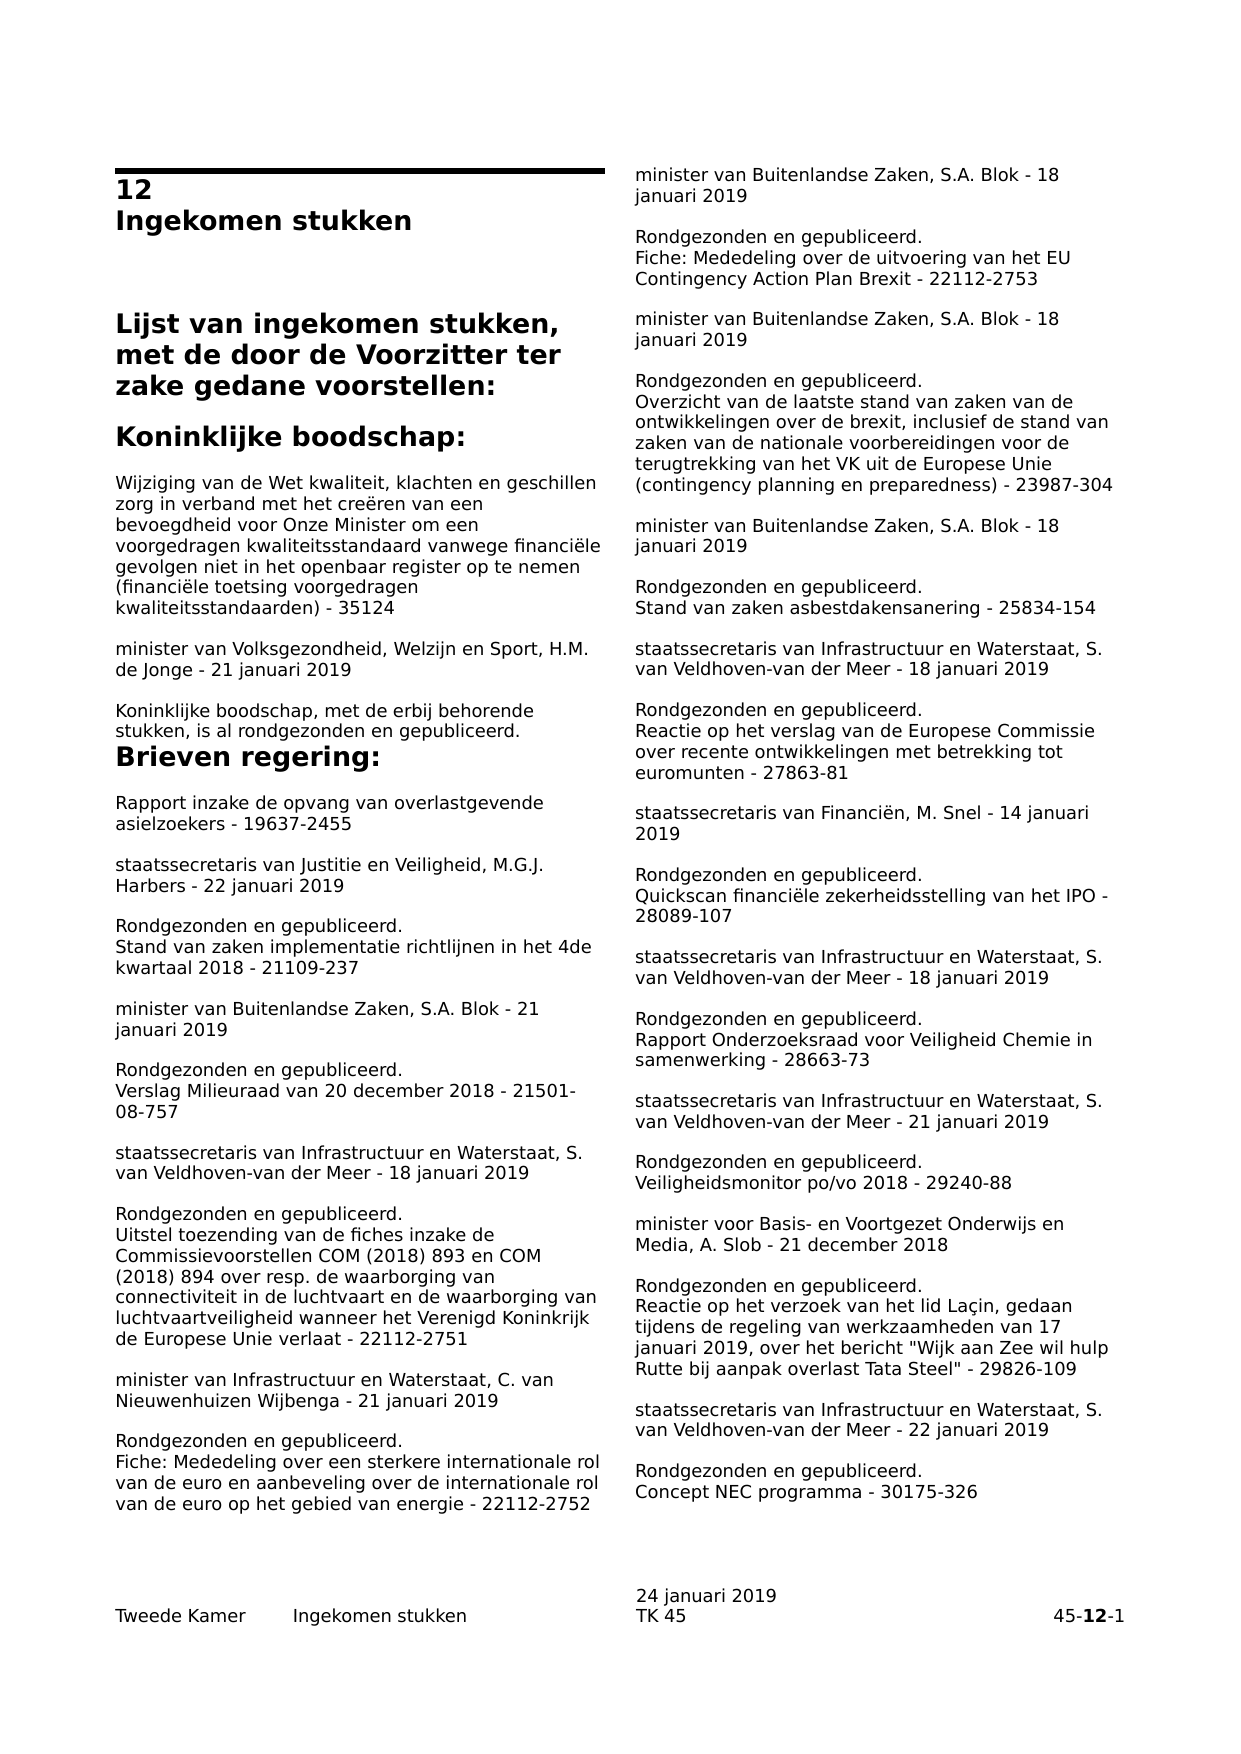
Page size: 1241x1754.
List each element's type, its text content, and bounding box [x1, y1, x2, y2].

title Lijst van ingekomen stukken, met de door de Voorzitter ter zake gedane voorstellen: [115, 308, 605, 402]
text Wijziging van de Wet kwaliteit, klachten en geschillen zorg in verband met het creëren van een bevoegdheid voor Onze Minister om een voorgedragen kwaliteitsstandaard vanwege financiële gevolgen niet in het openbaar register op te nemen (financiële toetsing voorgedragen kwaliteitsstandaarden) - 35124 [115, 473, 605, 619]
text minister van Buitenlandse Zaken, S.A. Blok - 18 januari 2019 [635, 165, 1125, 207]
text Rondgezonden en gepubliceerd. [635, 1008, 1125, 1029]
text minister van Infrastructuur en Waterstaat, C. van Nieuwenhuizen Wijbenga - 21 januari 2019 [115, 1370, 605, 1411]
text Veiligheidsmonitor po/vo 2018 - 29240-88 [635, 1173, 1125, 1194]
text Reactie op het verslag van de Europese Commissie over recente ontwikkelingen met betrekking tot euromunten - 27863-81 [635, 721, 1125, 783]
text Rondgezonden en gepubliceerd. [635, 1461, 1125, 1482]
text Stand van zaken implementatie richtlijnen in het 4de kwartaal 2018 - 21109-237 [115, 937, 605, 979]
text Rondgezonden en gepubliceerd. [115, 1060, 605, 1081]
text Verslag Milieuraad van 20 december 2018 - 21501-08-757 [115, 1081, 605, 1122]
text Rondgezonden en gepubliceerd. [115, 1204, 605, 1225]
text Rapport inzake de opvang van overlastgevende asielzoekers - 19637-2455 [115, 793, 605, 835]
text staatssecretaris van Infrastructuur en Waterstaat, S. van Veldhoven-van der Meer - 22 januari 2019 [635, 1399, 1125, 1441]
text Concept NEC programma - 30175-326 [635, 1482, 1125, 1502]
text staatssecretaris van Infrastructuur en Waterstaat, S. van Veldhoven-van der Meer - 18 januari 2019 [115, 1142, 605, 1184]
text Rondgezonden en gepubliceerd. [635, 700, 1125, 721]
text Uitstel toezending van de fiches inzake de Commissievoorstellen COM (2018) 893 en COM (2018) 894 over resp. de waarborging van connectiviteit in de luchtvaart en de waarborging van luchtvaartveiligheid wanneer het Verenigd Koninkrijk de Europese Unie verlaat - 22112-2751 [115, 1225, 605, 1350]
title Koninklijke boodschap: [115, 422, 605, 453]
text staatssecretaris van Infrastructuur en Waterstaat, S. van Veldhoven-van der Meer - 18 januari 2019 [635, 947, 1125, 988]
text minister van Volksgezondheid, Welzijn en Sport, H.M. de Jonge - 21 januari 2019 [115, 639, 605, 680]
text Rondgezonden en gepubliceerd. [635, 1152, 1125, 1173]
title 12 Ingekomen stukken [115, 174, 605, 237]
text staatssecretaris van Financiën, M. Snel - 14 januari 2019 [635, 803, 1125, 845]
title Brieven regering: [115, 742, 605, 773]
text Quickscan financiële zekerheidsstelling van het IPO - 28089-107 [635, 885, 1125, 927]
text minister voor Basis- en Voortgezet Onderwijs en Media, A. Slob - 21 december 2018 [635, 1214, 1125, 1255]
text Rondgezonden en gepubliceerd. [635, 371, 1125, 391]
text Rapport Onderzoeksraad voor Veiligheid Chemie in samenwerking - 28663-73 [635, 1029, 1125, 1071]
text Fiche: Mededeling over een sterkere internationale rol van de euro en aanbeveling over de internationale rol van de euro op het gebied van energie - 22112-2752 [115, 1452, 605, 1514]
text Rondgezonden en gepubliceerd. [635, 577, 1125, 598]
text Overzicht van de laatste stand van zaken van de ontwikkelingen over de brexit, inclusief de stand van zaken van de nationale voorbereidingen voor de terugtrekking van het VK uit de Europese Unie (contingency planning en preparedness) - 23987-304 [635, 391, 1125, 496]
text staatssecretaris van Infrastructuur en Waterstaat, S. van Veldhoven-van der Meer - 18 januari 2019 [635, 638, 1125, 680]
text minister van Buitenlandse Zaken, S.A. Blok - 18 januari 2019 [635, 516, 1125, 557]
text Stand van zaken asbestdakensanering - 25834-154 [635, 598, 1125, 618]
text Rondgezonden en gepubliceerd. [115, 916, 605, 937]
text staatssecretaris van Infrastructuur en Waterstaat, S. van Veldhoven-van der Meer - 21 januari 2019 [635, 1091, 1125, 1132]
text Reactie op het verzoek van het lid Laçin, gedaan tijdens de regeling van werkzaamheden van 17 januari 2019, over het bericht "Wijk aan Zee wil hulp Rutte bij aanpak overlast Tata Steel" - 29826-109 [635, 1296, 1125, 1379]
text minister van Buitenlandse Zaken, S.A. Blok - 21 januari 2019 [115, 999, 605, 1040]
text Rondgezonden en gepubliceerd. [635, 865, 1125, 885]
text Koninklijke boodschap, met de erbij behorende stukken, is al rondgezonden en gepubliceerd. [115, 700, 605, 742]
text staatssecretaris van Justitie en Veiligheid, M.G.J. Harbers - 22 januari 2019 [115, 855, 605, 896]
text minister van Buitenlandse Zaken, S.A. Blok - 18 januari 2019 [635, 309, 1125, 351]
text Rondgezonden en gepubliceerd. [635, 227, 1125, 247]
text Fiche: Mededeling over de uitvoering van het EU Contingency Action Plan Brexit - 22112-2753 [635, 247, 1125, 289]
text Rondgezonden en gepubliceerd. [635, 1275, 1125, 1296]
text Rondgezonden en gepubliceerd. [115, 1431, 605, 1452]
